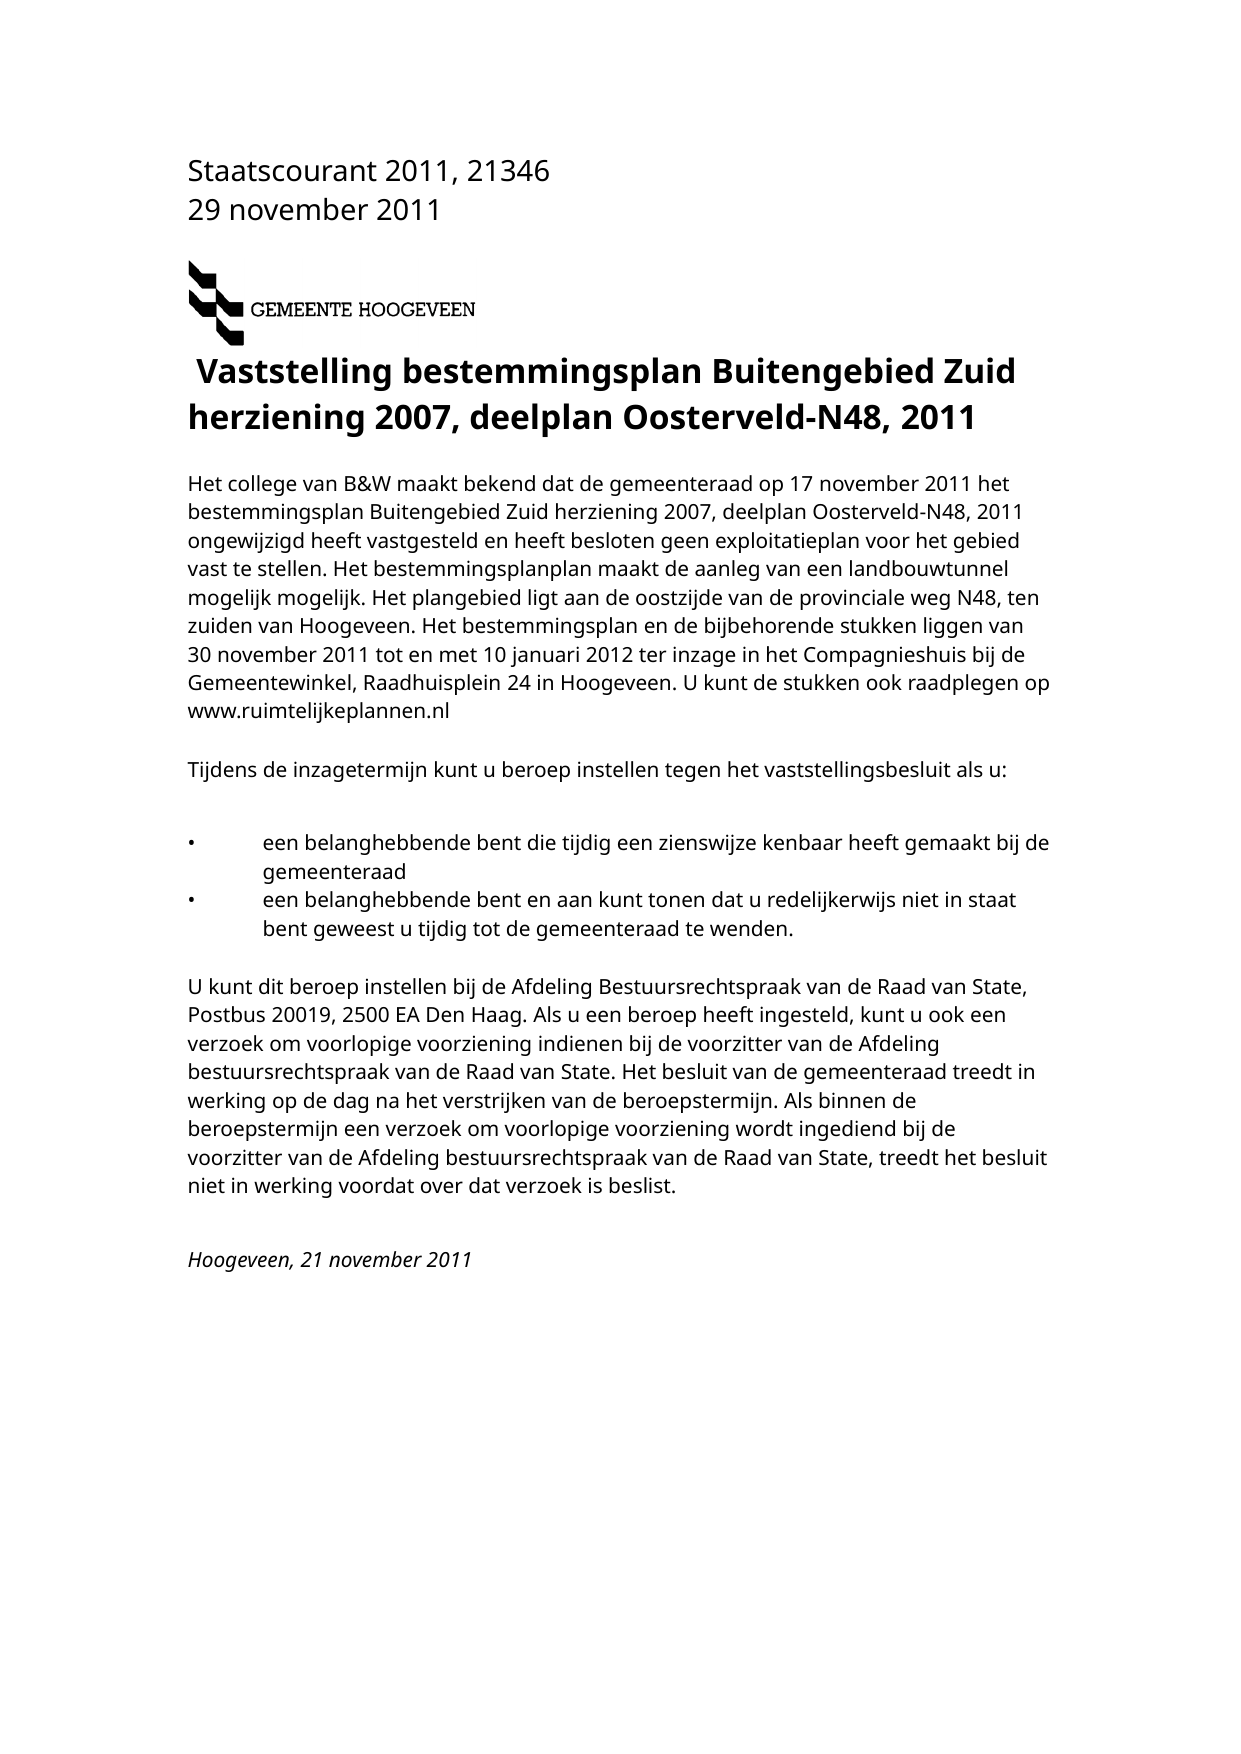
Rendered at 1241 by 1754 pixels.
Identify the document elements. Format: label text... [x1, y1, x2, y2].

text Het college van B&W maakt bekend dat de gemeenteraad op 17 november 2011 het bestemmingsplan Buitengebied Zuid herziening 2007, deelplan Oosterveld-N48, 2011 ongewijzigd heeft vastgesteld en heeft besloten geen exploitatieplan voor het gebied vast te stellen. Het bestemmingsplanplan maakt de aanleg van een landbouwtunnel mogelijk mogelijk. Het plangebied ligt aan de oostzijde van de provinciale weg N48, ten zuiden van Hoogeveen. Het bestemmingsplan en de bijbehorende stukken liggen van 30 november 2011 tot en met 10 januari 2012 ter inzage in het Compagnieshuis bij de Gemeentewinkel, Raadhuisplein 24 in Hoogeveen. U kunt de stukken ook raadplegen op www.ruimtelijkeplannen.nl [187, 469, 1053, 725]
text Hoogeveen, 21 november 2011 [187, 1245, 1053, 1273]
text 29 november 2011 [187, 190, 1053, 229]
list een belanghebbende bent en aan kunt tonen dat u redelijkerwijs niet in staat bent geweest u tijdig tot de gemeenteraad te wenden. [187, 885, 1053, 942]
picture [187, 258, 477, 348]
text U kunt dit beroep instellen bij de Afdeling Bestuursrechtspraak van de Raad van State, Postbus 20019, 2500 EA Den Haag. Als u een beroep heeft ingesteld, kunt u ook een verzoek om voorlopige voorziening indienen bij de voorzitter van de Afdeling bestuursrechtspraak van de Raad van State. Het besluit van de gemeenteraad treedt in werking op de dag na het verstrijken van de beroepstermijn. Als binnen de beroepstermijn een verzoek om voorlopige voorziening wordt ingediend bij de voorzitter van de Afdeling bestuursrechtspraak van de Raad van State, treedt het besluit niet in werking voordat over dat verzoek is beslist. [187, 972, 1053, 1200]
text Staatscourant 2011, 21346 [187, 150, 1053, 190]
text Tijdens de inzagetermijn kunt u beroep instellen tegen het vaststellingsbesluit als u: [187, 755, 1053, 783]
subtitle Vaststelling bestemmingsplan Buitengebied Zuid herziening 2007, deelplan Oosterveld-N48, 2011 [187, 271, 1053, 439]
list een belanghebbende bent die tijdig een zienswijze kenbaar heeft gemaakt bij de gemeenteraad [187, 828, 1053, 885]
